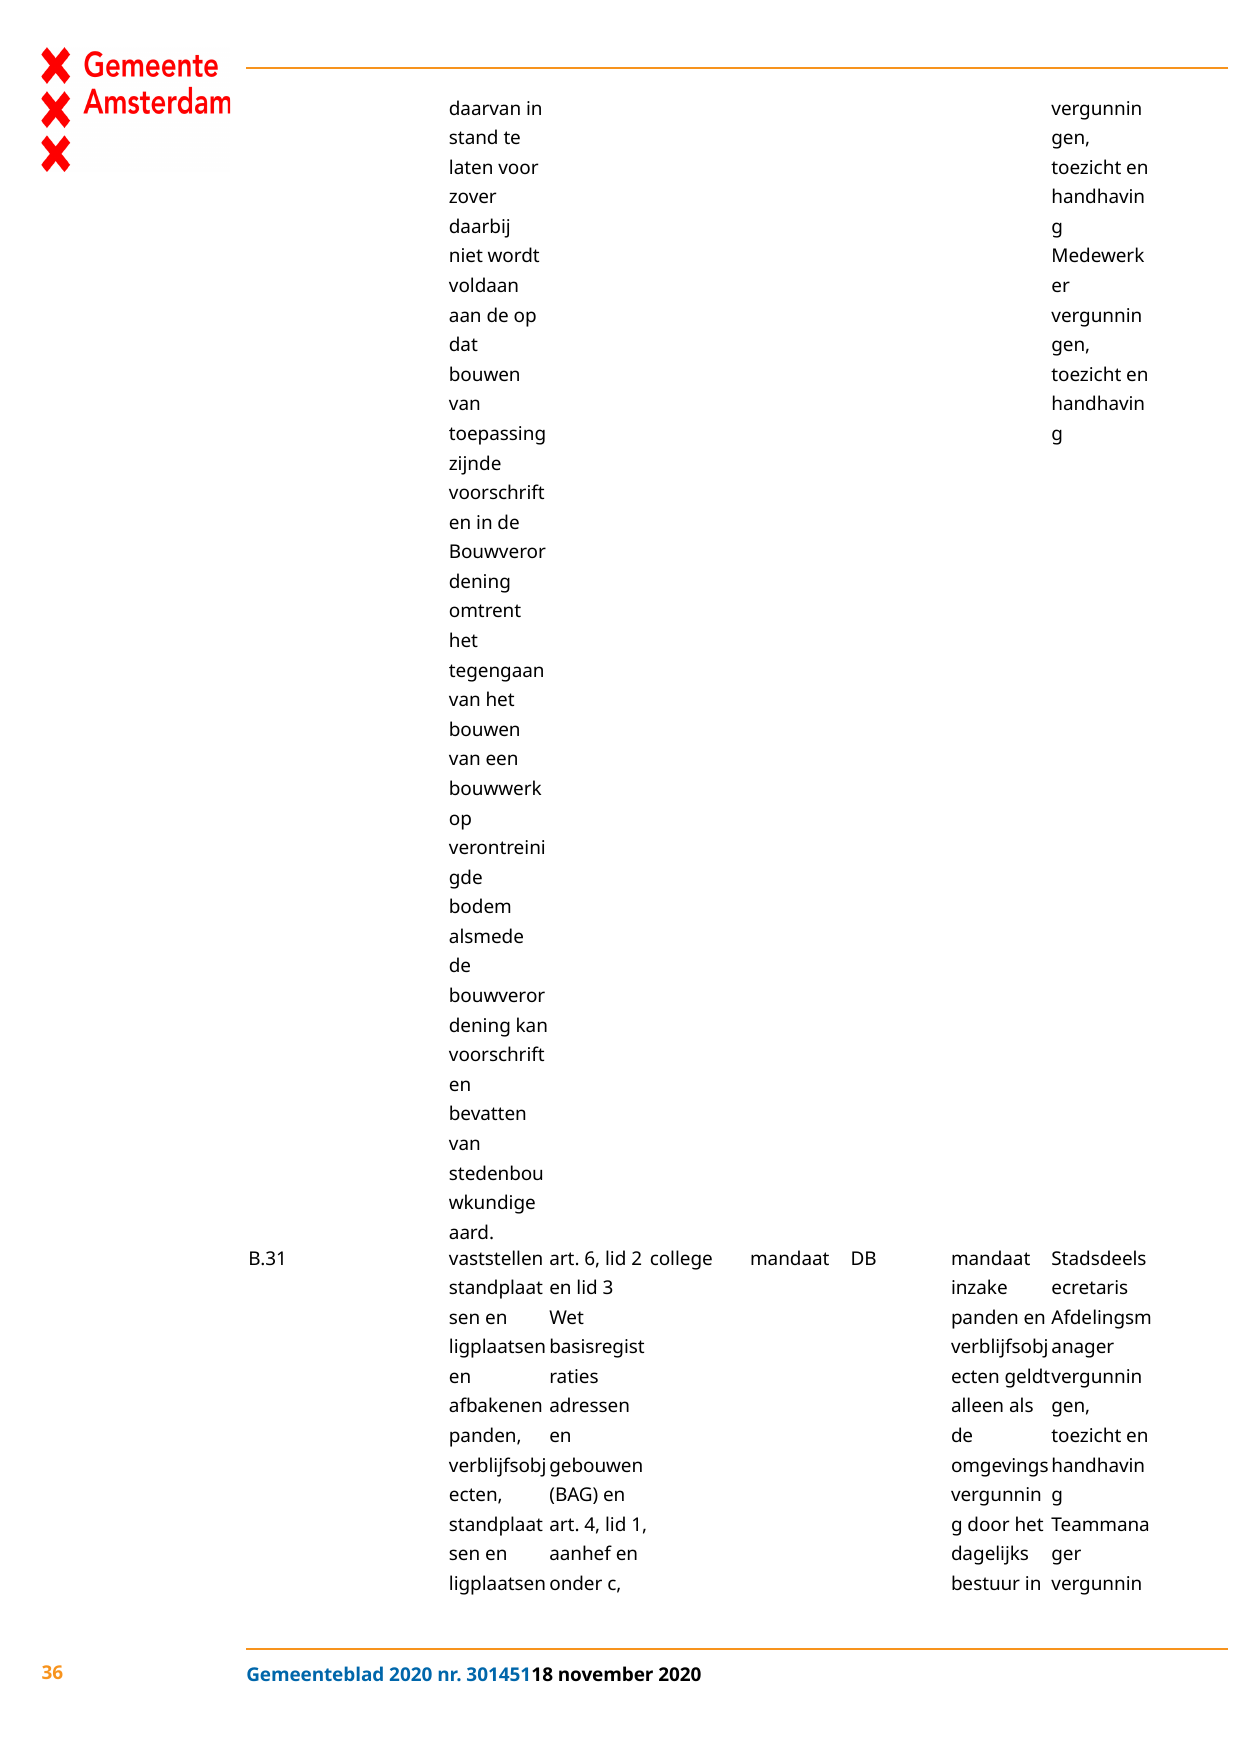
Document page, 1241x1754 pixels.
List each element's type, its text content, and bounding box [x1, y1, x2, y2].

table_cell [248, 95, 449, 1245]
table_cell [951, 95, 1051, 1245]
table_cell mandaat [750, 1245, 850, 1596]
table_cell Stadsdeelsecretaris Afdelingsmanager vergunningen, toezicht en handhaving Teammanager vergunnin [1051, 1245, 1152, 1596]
table_cell mandaat inzake panden en verblijfsobjecten geldt alleen als de omgevingsvergunning door het dagelijks bestuur in [951, 1245, 1051, 1596]
table_cell [549, 95, 649, 1245]
table_cell vergunningen, toezicht en handhaving Medewerker vergunningen, toezicht en handhaving [1051, 95, 1152, 1245]
table_cell college [650, 1245, 750, 1596]
table_cell [850, 95, 951, 1245]
table_cell art. 6, lid 2 en lid 3 Wet basisregistraties adressen en gebouwen (BAG) en art. 4, lid 1, aanhef en onder c, [549, 1245, 649, 1596]
table_cell vaststellen standplaatsen en ligplaatsen en afbakenen panden, verblijfsobjecten, standplaatsen en ligplaatsen [449, 1245, 549, 1596]
table_cell [750, 95, 850, 1245]
table_cell DB [850, 1245, 951, 1596]
picture [41, 47, 231, 172]
table_cell daarvan in stand te laten voor zover daarbij niet wordt voldaan aan de op dat bouwen van toepassing zijnde voorschriften in de Bouwverordening omtrent het tegengaan van het bouwen van een bouwwerk op verontreinigde bodem alsmede de bouwverordening kan voorschriften bevatten van stedenbouwkundige aard. [449, 95, 549, 1245]
table_cell [650, 95, 750, 1245]
table_cell B.31 [248, 1245, 449, 1596]
